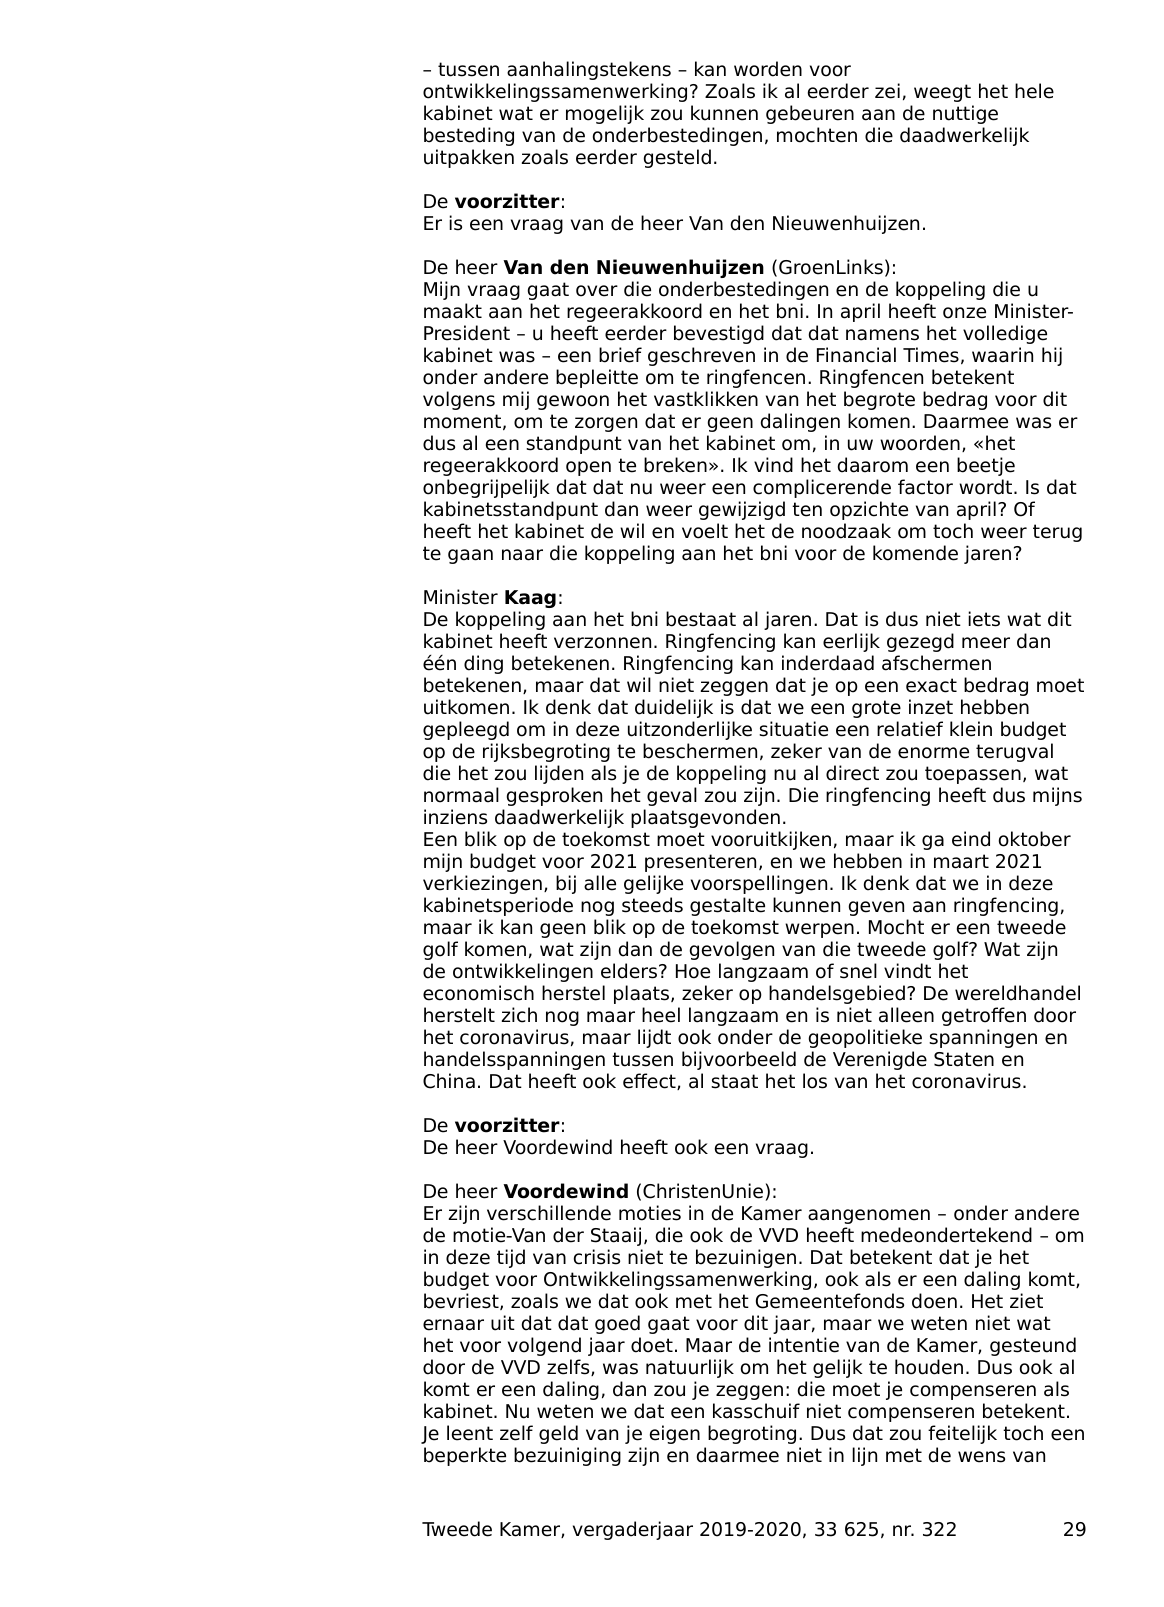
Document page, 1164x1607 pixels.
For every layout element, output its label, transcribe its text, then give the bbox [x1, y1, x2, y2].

text De heer Voordewind (ChristenUnie): [422, 1181, 1087, 1203]
text De heer Van den Nieuwenhuijzen (GroenLinks): [422, 257, 1087, 279]
text De koppeling aan het bni bestaat al jaren. Dat is dus niet iets wat dit kabinet heeft verzonnen. Ringfencing kan eerlijk gezegd meer dan één ding betekenen. Ringfencing kan inderdaad afschermen betekenen, maar dat wil niet zeggen dat je op een exact bedrag moet uitkomen. Ik denk dat duidelijk is dat we een grote inzet hebben gepleegd om in deze uitzonderlijke situatie een relatief klein budget op de rijksbegroting te beschermen, zeker van de enorme terugval die het zou lijden als je de koppeling nu al direct zou toepassen, wat normaal gesproken het geval zou zijn. Die ringfencing heeft dus mijns inziens daadwerkelijk plaatsgevonden. [422, 609, 1087, 829]
text Er is een vraag van de heer Van den Nieuwenhuijzen. [422, 213, 1087, 235]
text De voorzitter: [422, 191, 1087, 213]
text De heer Voordewind heeft ook een vraag. [422, 1137, 1087, 1159]
text Er zijn verschillende moties in de Kamer aangenomen – onder andere de motie-Van der Staaij, die ook de VVD heeft medeondertekend – om in deze tijd van crisis niet te bezuinigen. Dat betekent dat je het budget voor Ontwikkelingssamenwerking, ook als er een daling komt, bevriest, zoals we dat ook met het Gemeentefonds doen. Het ziet ernaar uit dat dat goed gaat voor dit jaar, maar we weten niet wat het voor volgend jaar doet. Maar de intentie van de Kamer, gesteund door de VVD zelfs, was natuurlijk om het gelijk te houden. Dus ook al komt er een daling, dan zou je zeggen: die moet je compenseren als kabinet. Nu weten we dat een kasschuif niet compenseren betekent. Je leent zelf geld van je eigen begroting. Dus dat zou feitelijk toch een beperkte bezuiniging zijn en daarmee niet in lijn met de wens van [422, 1203, 1087, 1467]
text Minister Kaag: [422, 587, 1087, 609]
text Een blik op de toekomst moet vooruitkijken, maar ik ga eind oktober mijn budget voor 2021 presenteren, en we hebben in maart 2021 verkiezingen, bij alle gelijke voorspellingen. Ik denk dat we in deze kabinetsperiode nog steeds gestalte kunnen geven aan ringfencing, maar ik kan geen blik op de toekomst werpen. Mocht er een tweede golf komen, wat zijn dan de gevolgen van die tweede golf? Wat zijn de ontwikkelingen elders? Hoe langzaam of snel vindt het economisch herstel plaats, zeker op handelsgebied? De wereldhandel herstelt zich nog maar heel langzaam en is niet alleen getroffen door het coronavirus, maar lijdt ook onder de geopolitieke spanningen en handelsspanningen tussen bijvoorbeeld de Verenigde Staten en China. Dat heeft ook effect, al staat het los van het coronavirus. [422, 829, 1087, 1093]
text – tussen aanhalingstekens – kan worden voor ontwikkelingssamenwerking? Zoals ik al eerder zei, weegt het hele kabinet wat er mogelijk zou kunnen gebeuren aan de nuttige besteding van de onderbestedingen, mochten die daadwerkelijk uitpakken zoals eerder gesteld. [422, 59, 1087, 169]
text De voorzitter: [422, 1115, 1087, 1137]
text Mijn vraag gaat over die onderbestedingen en de koppeling die u maakt aan het regeerakkoord en het bni. In april heeft onze Minister-President – u heeft eerder bevestigd dat dat namens het volledige kabinet was – een brief geschreven in de Financial Times, waarin hij onder andere bepleitte om te ringfencen. Ringfencen betekent volgens mij gewoon het vastklikken van het begrote bedrag voor dit moment, om te zorgen dat er geen dalingen komen. Daarmee was er dus al een standpunt van het kabinet om, in uw woorden, «het regeerakkoord open te breken». Ik vind het daarom een beetje onbegrijpelijk dat dat nu weer een complicerende factor wordt. Is dat kabinetsstandpunt dan weer gewijzigd ten opzichte van april? Of heeft het kabinet de wil en voelt het de noodzaak om toch weer terug te gaan naar die koppeling aan het bni voor de komende jaren? [422, 279, 1087, 565]
